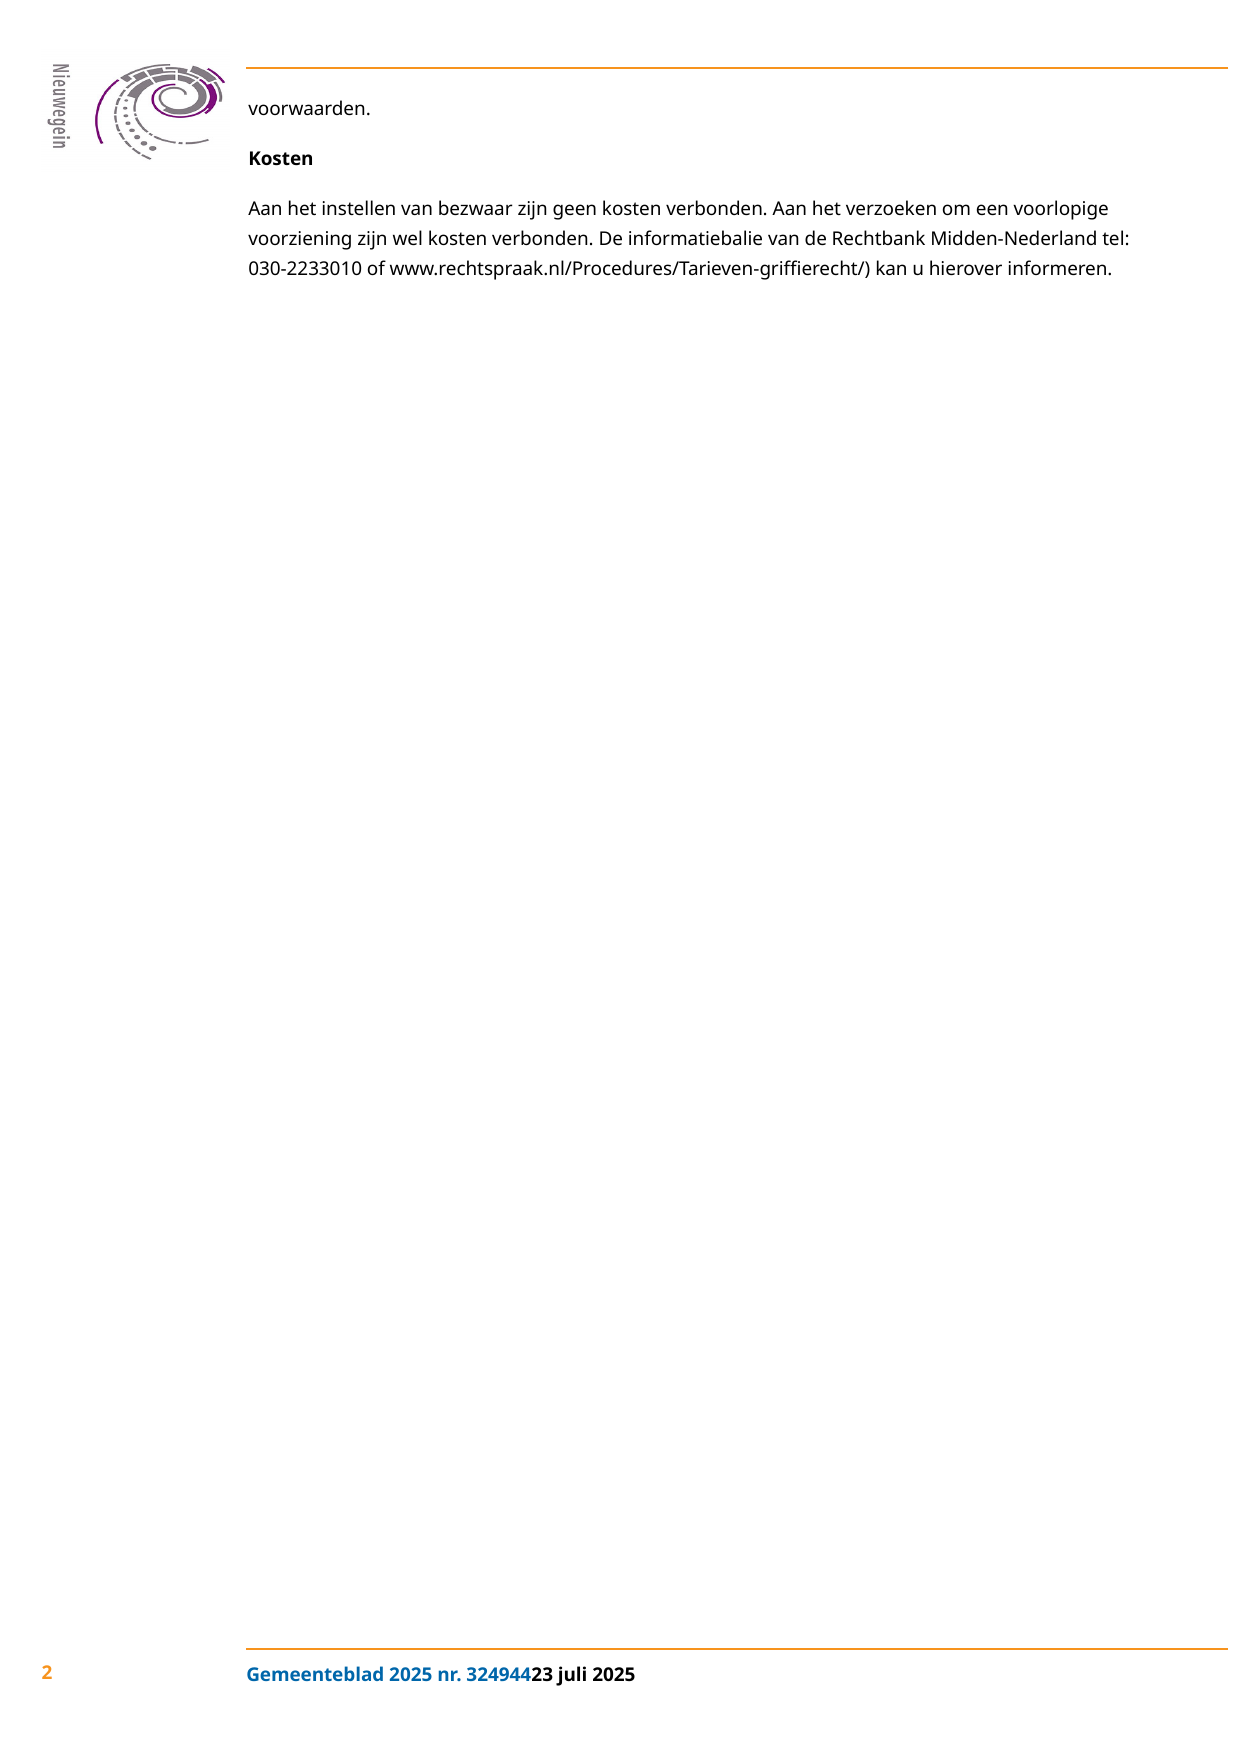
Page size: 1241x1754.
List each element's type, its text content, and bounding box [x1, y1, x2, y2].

text Aan het instellen van bezwaar zijn geen kosten verbonden. Aan het verzoeken om een voorlopige voorziening zijn wel kosten verbonden. De informatiebalie van de Rechtbank Midden-Nederland tel: 030-2233010 of www.rechtspraak.nl/Procedures/Tarieven-griffierecht/) kan u hierover informeren. [248, 196, 1152, 281]
text Kosten [248, 145, 1152, 171]
picture [41, 47, 231, 172]
text voorwaarden. [248, 95, 1152, 121]
